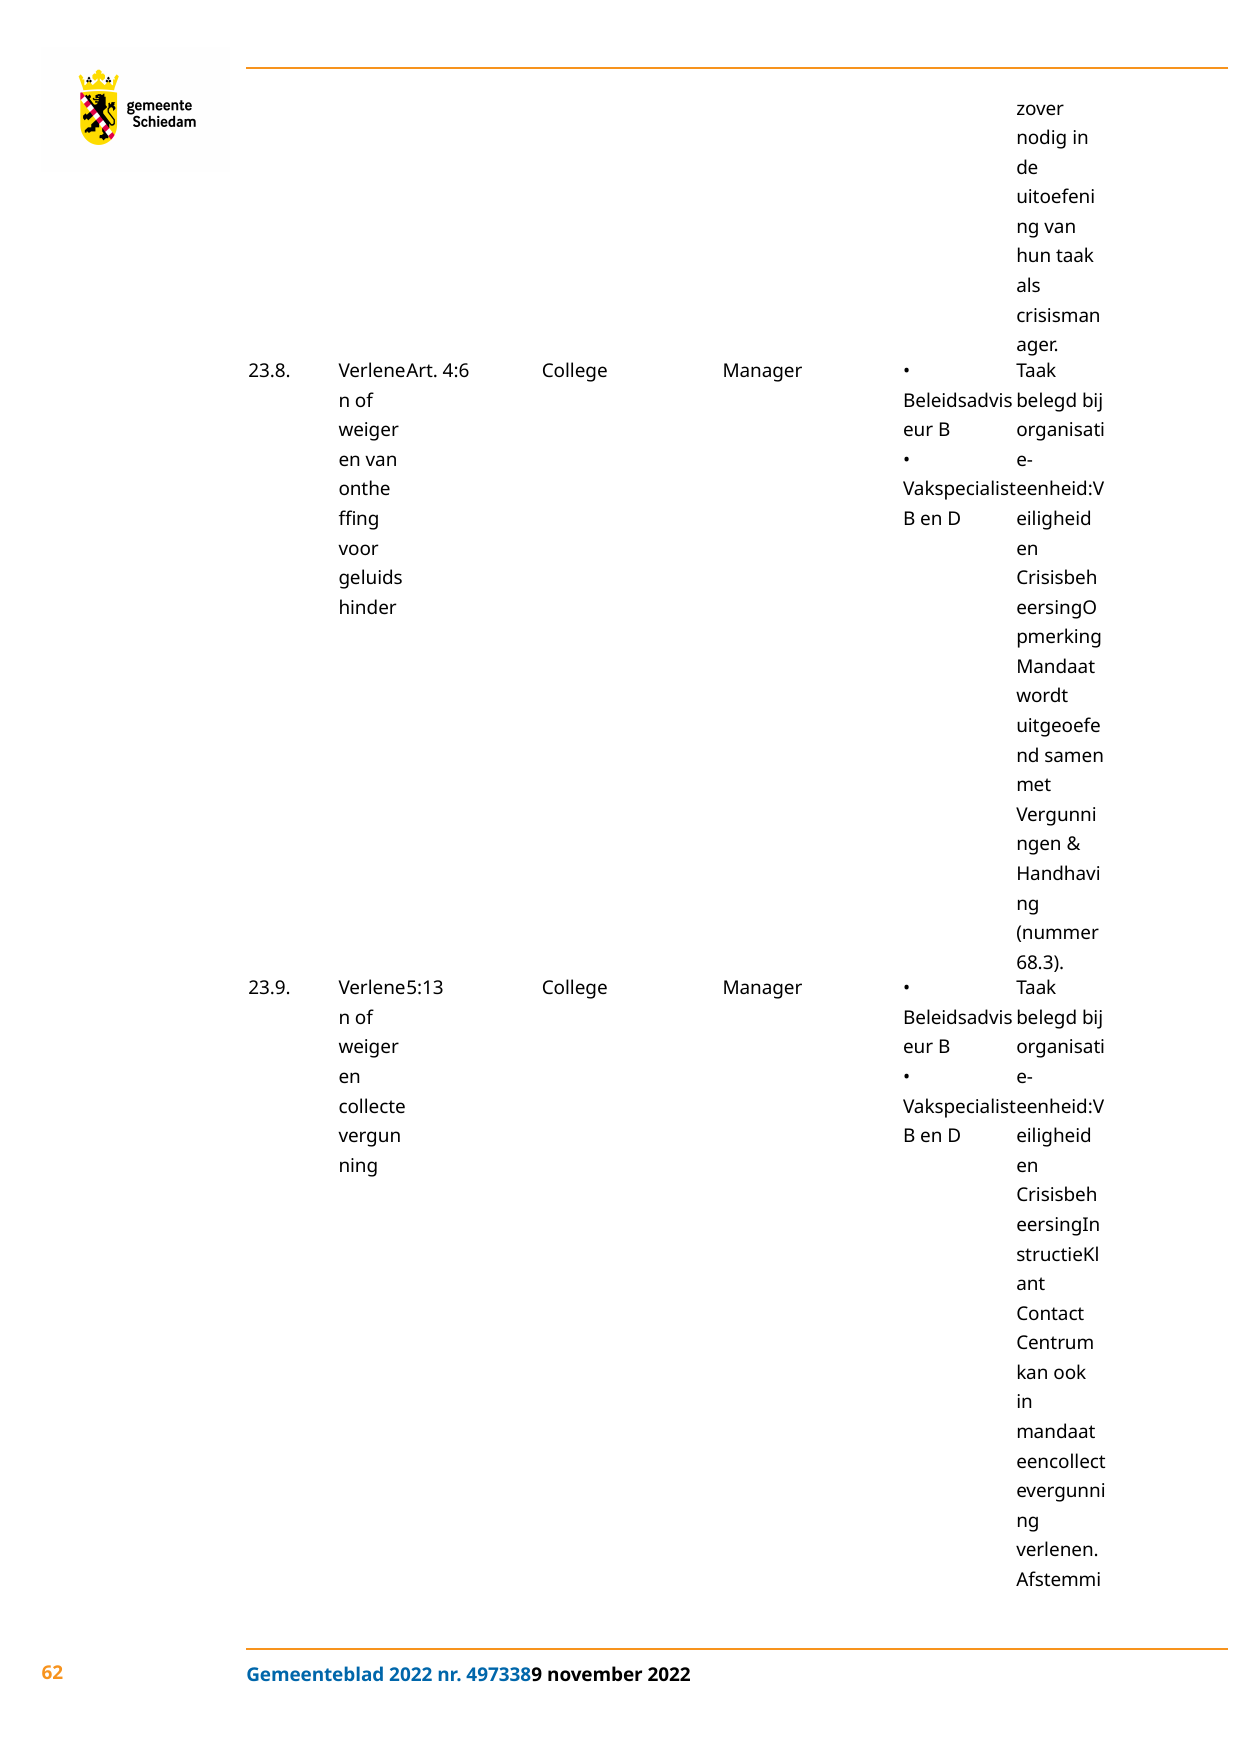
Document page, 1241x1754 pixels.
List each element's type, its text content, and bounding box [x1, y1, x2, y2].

table_cell 23.9. [248, 975, 338, 1592]
table_cell [1129, 95, 1152, 357]
table_cell Manager [722, 975, 903, 1592]
table_cell • Beleidsadviseur B • Vakspecialist B en D [903, 975, 1016, 1592]
table_cell College [542, 357, 722, 974]
table_cell Art. 4:6 [406, 357, 542, 974]
table_cell Taak belegd bij organisatie-eenheid:Veiligheid en CrisisbeheersingOpmerkingMandaat wordt uitgeoefend samen met Vergunningen & Handhaving (nummer 68.3). [1016, 357, 1106, 974]
table_cell [1106, 357, 1129, 974]
table_cell [1129, 357, 1152, 974]
table_cell [338, 95, 406, 357]
picture [41, 47, 231, 172]
table_cell zover nodig in de uitoefening van hun taak als crisismanager. [1016, 95, 1106, 357]
table_cell 5:13 [406, 975, 542, 1592]
table_cell Verlenen of weigeren collectevergunning [338, 975, 406, 1592]
table_cell Verlenen of weigeren van ontheffing voor geluidshinder [338, 357, 406, 974]
table_cell College [542, 975, 722, 1592]
table_cell [248, 95, 338, 357]
table_cell [1106, 975, 1129, 1592]
table_cell [406, 95, 542, 357]
table_cell [903, 95, 1016, 357]
table_cell [1129, 975, 1152, 1592]
table_cell [542, 95, 722, 357]
table_cell 23.8. [248, 357, 338, 974]
table_cell • Beleidsadviseur B • Vakspecialist B en D [903, 357, 1016, 974]
table_cell Taak belegd bij organisatie-eenheid:Veiligheid en CrisisbeheersingInstructieKlant Contact Centrum kan ook in mandaat eencollectevergunning verlenen. Afstemmi [1016, 975, 1106, 1592]
table_cell [722, 95, 903, 357]
table_cell [1106, 95, 1129, 357]
table_cell Manager [722, 357, 903, 974]
